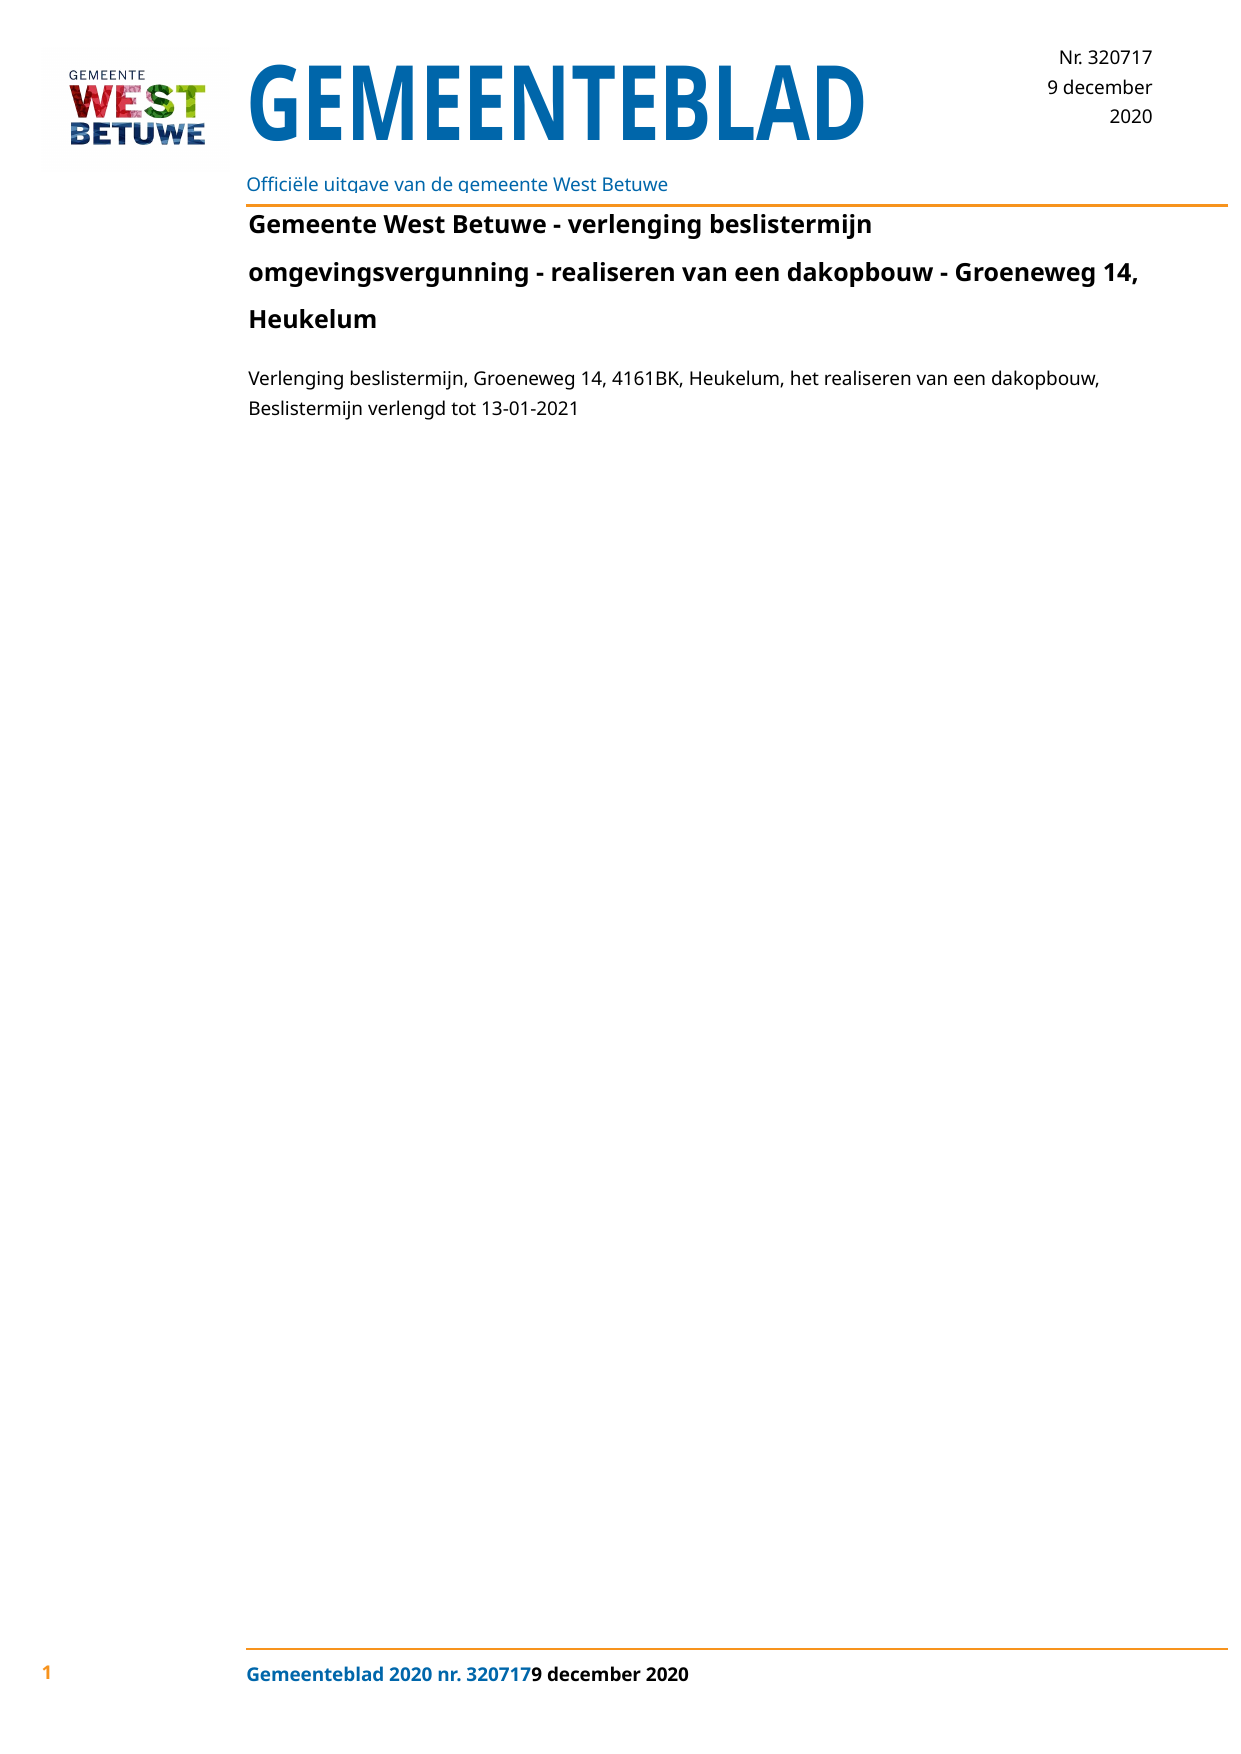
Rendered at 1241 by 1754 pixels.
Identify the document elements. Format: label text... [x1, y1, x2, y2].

picture [41, 47, 231, 172]
text Gemeente West Betuwe - verlenging beslistermijn omgevingsvergunning - realiseren van een dakopbouw - Groeneweg 14, Heukelum [248, 207, 1152, 336]
text Verlenging beslistermijn, Groeneweg 14, 4161BK, Heukelum, het realiseren van een dakopbouw, Beslistermijn verlengd tot 13-01-2021 [248, 366, 1152, 421]
